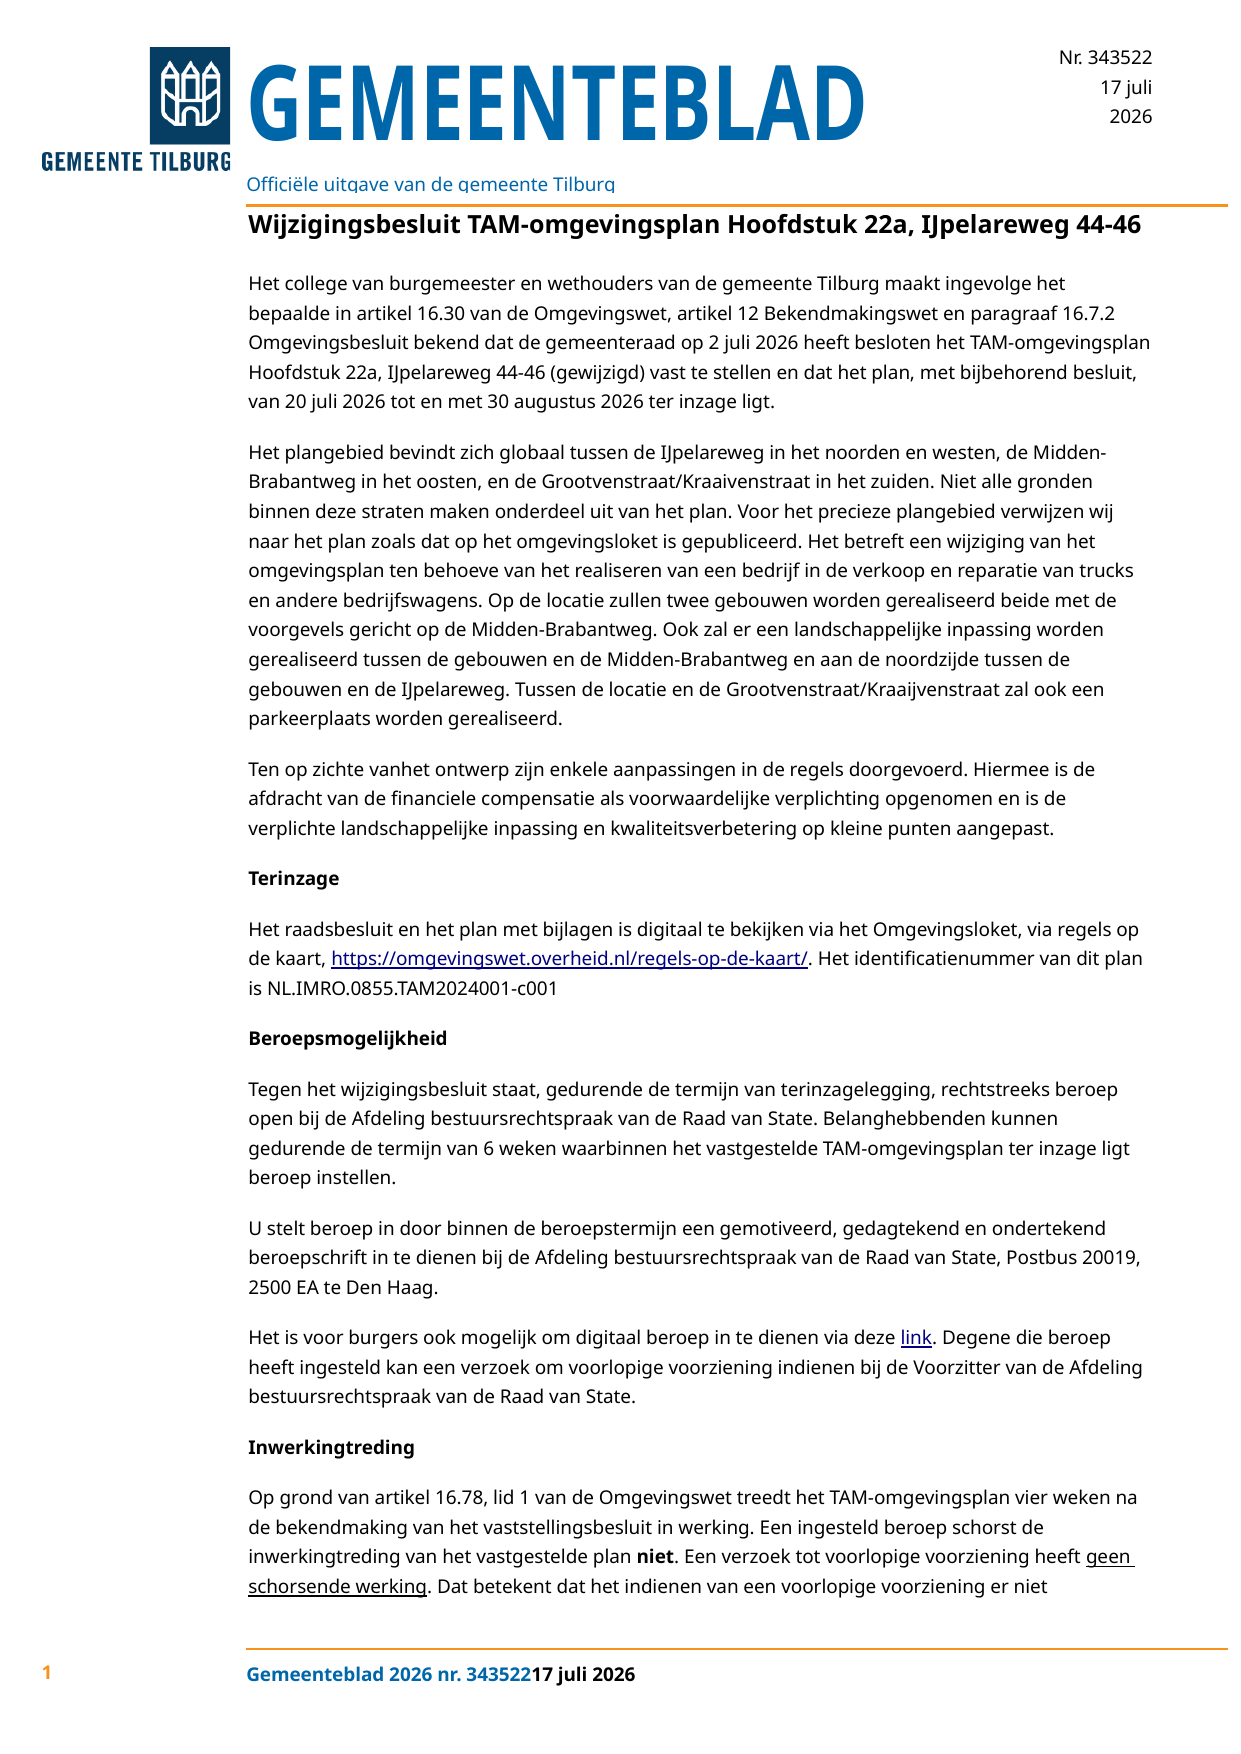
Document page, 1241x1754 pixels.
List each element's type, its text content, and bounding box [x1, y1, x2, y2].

text Inwerkingtreding [248, 1434, 1152, 1460]
picture [41, 47, 231, 172]
text Het college van burgemeester en wethouders van de gemeente Tilburg maakt ingevolge het bepaalde in artikel 16.30 van de Omgevingswet, artikel 12 Bekendmakingswet en paragraaf 16.7.2 Omgevingsbesluit bekend dat de gemeenteraad op 2 juli 2026 heeft besloten het TAM-omgevingsplan Hoofdstuk 22a, IJpelareweg 44-46 (gewijzigd) vast te stellen en dat het plan, met bijbehorend besluit, van 20 juli 2026 tot en met 30 augustus 2026 ter inzage ligt. [248, 270, 1152, 414]
text Het is voor burgers ook mogelijk om digitaal beroep in te dienen via deze link. Degene die beroep heeft ingesteld kan een verzoek om voorlopige voorziening indienen bij de Voorzitter van de Afdeling bestuursrechtspraak van de Raad van State. [248, 1324, 1152, 1409]
text Het plangebied bevindt zich globaal tussen de IJpelareweg in het noorden en westen, de Midden-Brabantweg in het oosten, en de Grootvenstraat/Kraaivenstraat in het zuiden. Niet alle gronden binnen deze straten maken onderdeel uit van het plan. Voor het precieze plangebied verwijzen wij naar het plan zoals dat op het omgevingsloket is gepubliceerd. Het betreft een wijziging van het omgevingsplan ten behoeve van het realiseren van een bedrijf in de verkoop en reparatie van trucks en andere bedrijfswagens. Op de locatie zullen twee gebouwen worden gerealiseerd beide met de voorgevels gericht op de Midden-Brabantweg. Ook zal er een landschappelijke inpassing worden gerealiseerd tussen de gebouwen en de Midden-Brabantweg en aan de noordzijde tussen de gebouwen en de IJpelareweg. Tussen de locatie en de Grootvenstraat/Kraaijvenstraat zal ook een parkeerplaats worden gerealiseerd. [248, 439, 1152, 731]
text Wijzigingsbesluit TAM-omgevingsplan Hoofdstuk 22a, IJpelareweg 44-46 [248, 207, 1152, 241]
text Terinzage [248, 865, 1152, 891]
text U stelt beroep in door binnen de beroepstermijn een gemotiveerd, gedagtekend en ondertekend beroepschrift in te dienen bij de Afdeling bestuursrechtspraak van de Raad van State, Postbus 20019, 2500 EA te Den Haag. [248, 1215, 1152, 1300]
text Beroepsmogelijkheid [248, 1025, 1152, 1051]
text Tegen het wijzigingsbesluit staat, gedurende de termijn van terinzagelegging, rechtstreeks beroep open bij de Afdeling bestuursrechtspraak van de Raad van State. Belanghebbenden kunnen gedurende de termijn van 6 weken waarbinnen het vastgestelde TAM-omgevingsplan ter inzage ligt beroep instellen. [248, 1076, 1152, 1190]
text Op grond van artikel 16.78, lid 1 van de Omgevingswet treedt het TAM-omgevingsplan vier weken na de bekendmaking van het vaststellingsbesluit in werking. Een ingesteld beroep schorst de inwerkingtreding van het vastgestelde plan niet. Een verzoek tot voorlopige voorziening heeft geen schorsende werking. Dat betekent dat het indienen van een voorlopige voorziening er niet [248, 1484, 1152, 1599]
text Ten op zichte vanhet ontwerp zijn enkele aanpassingen in de regels doorgevoerd. Hiermee is de afdracht van de financiele compensatie als voorwaardelijke verplichting opgenomen en is de verplichte landschappelijke inpassing en kwaliteitsverbetering op kleine punten aangepast. [248, 756, 1152, 841]
text Het raadsbesluit en het plan met bijlagen is digitaal te bekijken via het Omgevingsloket, via regels op de kaart, https://omgevingswet.overheid.nl/regels-op-de-kaart/. Het identificatienummer van dit plan is NL.IMRO.0855.TAM2024001-c001 [248, 916, 1152, 1001]
